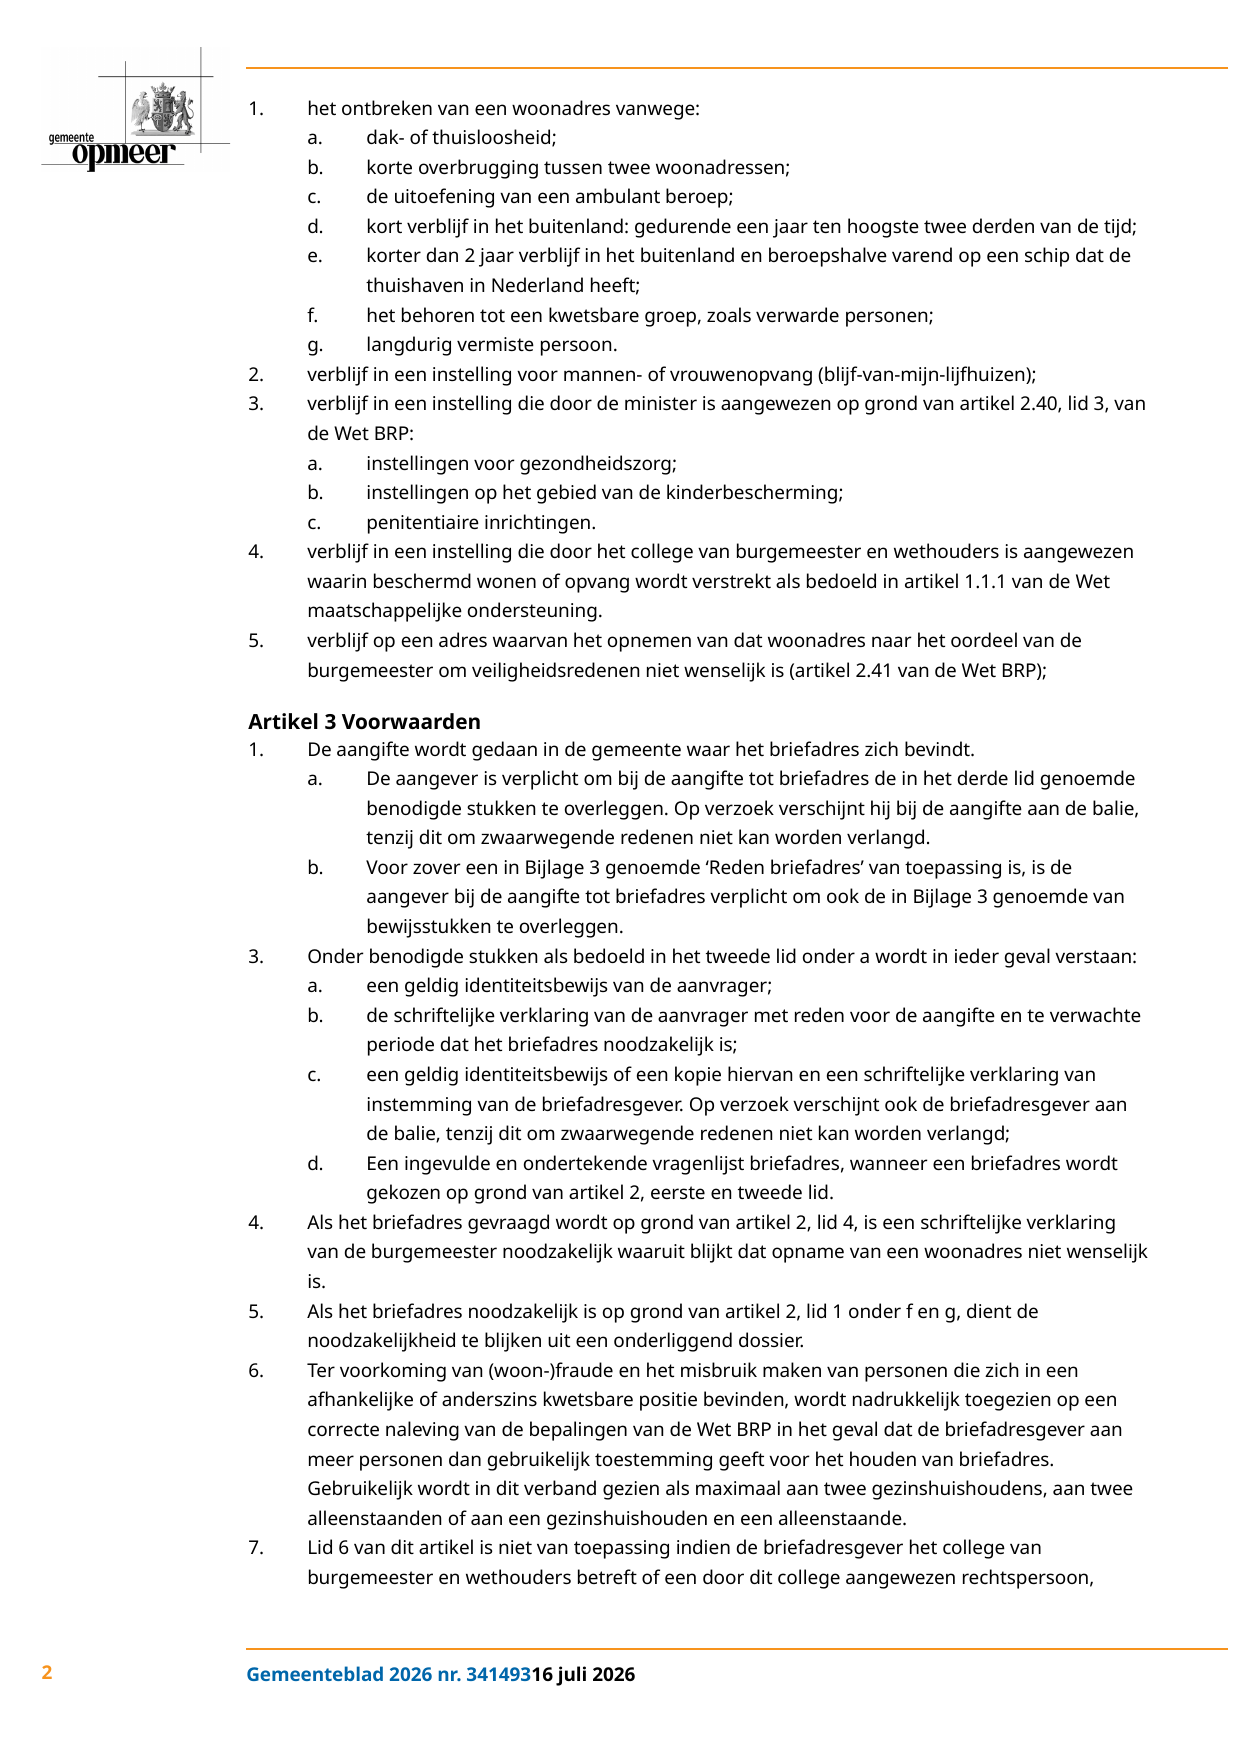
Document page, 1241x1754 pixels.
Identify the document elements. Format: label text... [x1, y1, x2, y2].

list Als het briefadres noodzakelijk is op grond van artikel 2, lid 1 onder f en g, dient de noodzakelijkheid te blijken uit een onderliggend dossier. [248, 1298, 1152, 1353]
list langdurig vermiste persoon. [307, 331, 1152, 357]
list penitentiaire inrichtingen. [307, 509, 1152, 535]
list Als het briefadres gevraagd wordt op grond van artikel 2, lid 4, is een schriftelijke verklaring van de burgemeester noodzakelijk waaruit blijkt dat opname van een woonadres niet wenselijk is. [248, 1209, 1152, 1294]
list de uitoefening van een ambulant beroep; [307, 183, 1152, 209]
picture [41, 47, 231, 172]
list dak- of thuisloosheid; [307, 124, 1152, 150]
list verblijf op een adres waarvan het opnemen van dat woonadres naar het oordeel van de burgemeester om veiligheidsredenen niet wenselijk is (artikel 2.41 van de Wet BRP); [248, 627, 1152, 683]
list instellingen voor gezondheidszorg; [307, 450, 1152, 476]
list Een ingevulde en ondertekende vragenlijst briefadres, wanneer een briefadres wordt gekozen op grond van artikel 2, eerste en tweede lid. [307, 1150, 1152, 1205]
list kort verblijf in het buitenland: gedurende een jaar ten hoogste twee derden van de tijd; [307, 213, 1152, 239]
list De aangever is verplicht om bij de aangifte tot briefadres de in het derde lid genoemde benodigde stukken te overleggen. Op verzoek verschijnt hij bij de aangifte aan de balie, tenzij dit om zwaarwegende redenen niet kan worden verlangd. [307, 765, 1152, 850]
list verblijf in een instelling die door de minister is aangewezen op grond van artikel 2.40, lid 3, van de Wet BRP: [248, 391, 1152, 446]
list Ter voorkoming van (woon-)fraude en het misbruik maken van personen die zich in een afhankelijke of anderszins kwetsbare positie bevinden, wordt nadrukkelijk toegezien op een correcte naleving van de bepalingen van de Wet BRP in het geval dat de briefadresgever aan meer personen dan gebruikelijk toestemming geeft voor het houden van briefadres. Gebruikelijk wordt in dit verband gezien als maximaal aan twee gezinshuishoudens, aan twee alleenstaanden of aan een gezinshuishouden en een alleenstaande. [248, 1357, 1152, 1531]
list Voor zover een in Bijlage 3 genoemde ‘Reden briefadres’ van toepassing is, is de aangever bij de aangifte tot briefadres verplicht om ook de in Bijlage 3 genoemde van bewijsstukken te overleggen. [307, 854, 1152, 939]
list korter dan 2 jaar verblijf in het buitenland en beroepshalve varend op een schip dat de thuishaven in Nederland heeft; [307, 243, 1152, 298]
list korte overbrugging tussen twee woonadressen; [307, 154, 1152, 180]
list de schriftelijke verklaring van de aanvrager met reden voor de aangifte en te verwachte periode dat het briefadres noodzakelijk is; [307, 1002, 1152, 1057]
list verblijf in een instelling voor mannen- of vrouwenopvang (blijf-van-mijn-lijfhuizen); [248, 361, 1152, 387]
list De aangifte wordt gedaan in de gemeente waar het briefadres zich bevindt. [248, 736, 1152, 761]
list instellingen op het gebied van de kinderbescherming; [307, 479, 1152, 505]
list een geldig identiteitsbewijs van de aanvrager; [307, 972, 1152, 998]
text Artikel 3 Voorwaarden [248, 707, 1152, 736]
list Lid 6 van dit artikel is niet van toepassing indien de briefadresgever het college van burgemeester en wethouders betreft of een door dit college aangewezen rechtspersoon, [248, 1534, 1152, 1590]
list het ontbreken van een woonadres vanwege: [248, 95, 1152, 121]
list een geldig identiteitsbewijs of een kopie hiervan en een schriftelijke verklaring van instemming van de briefadresgever. Op verzoek verschijnt ook de briefadresgever aan de balie, tenzij dit om zwaarwegende redenen niet kan worden verlangd; [307, 1061, 1152, 1146]
list verblijf in een instelling die door het college van burgemeester en wethouders is aangewezen waarin beschermd wonen of opvang wordt verstrekt als bedoeld in artikel 1.1.1 van de Wet maatschappelijke ondersteuning. [248, 538, 1152, 623]
list het behoren tot een kwetsbare groep, zoals verwarde personen; [307, 302, 1152, 328]
list Onder benodigde stukken als bedoeld in het tweede lid onder a wordt in ieder geval verstaan: [248, 943, 1152, 968]
